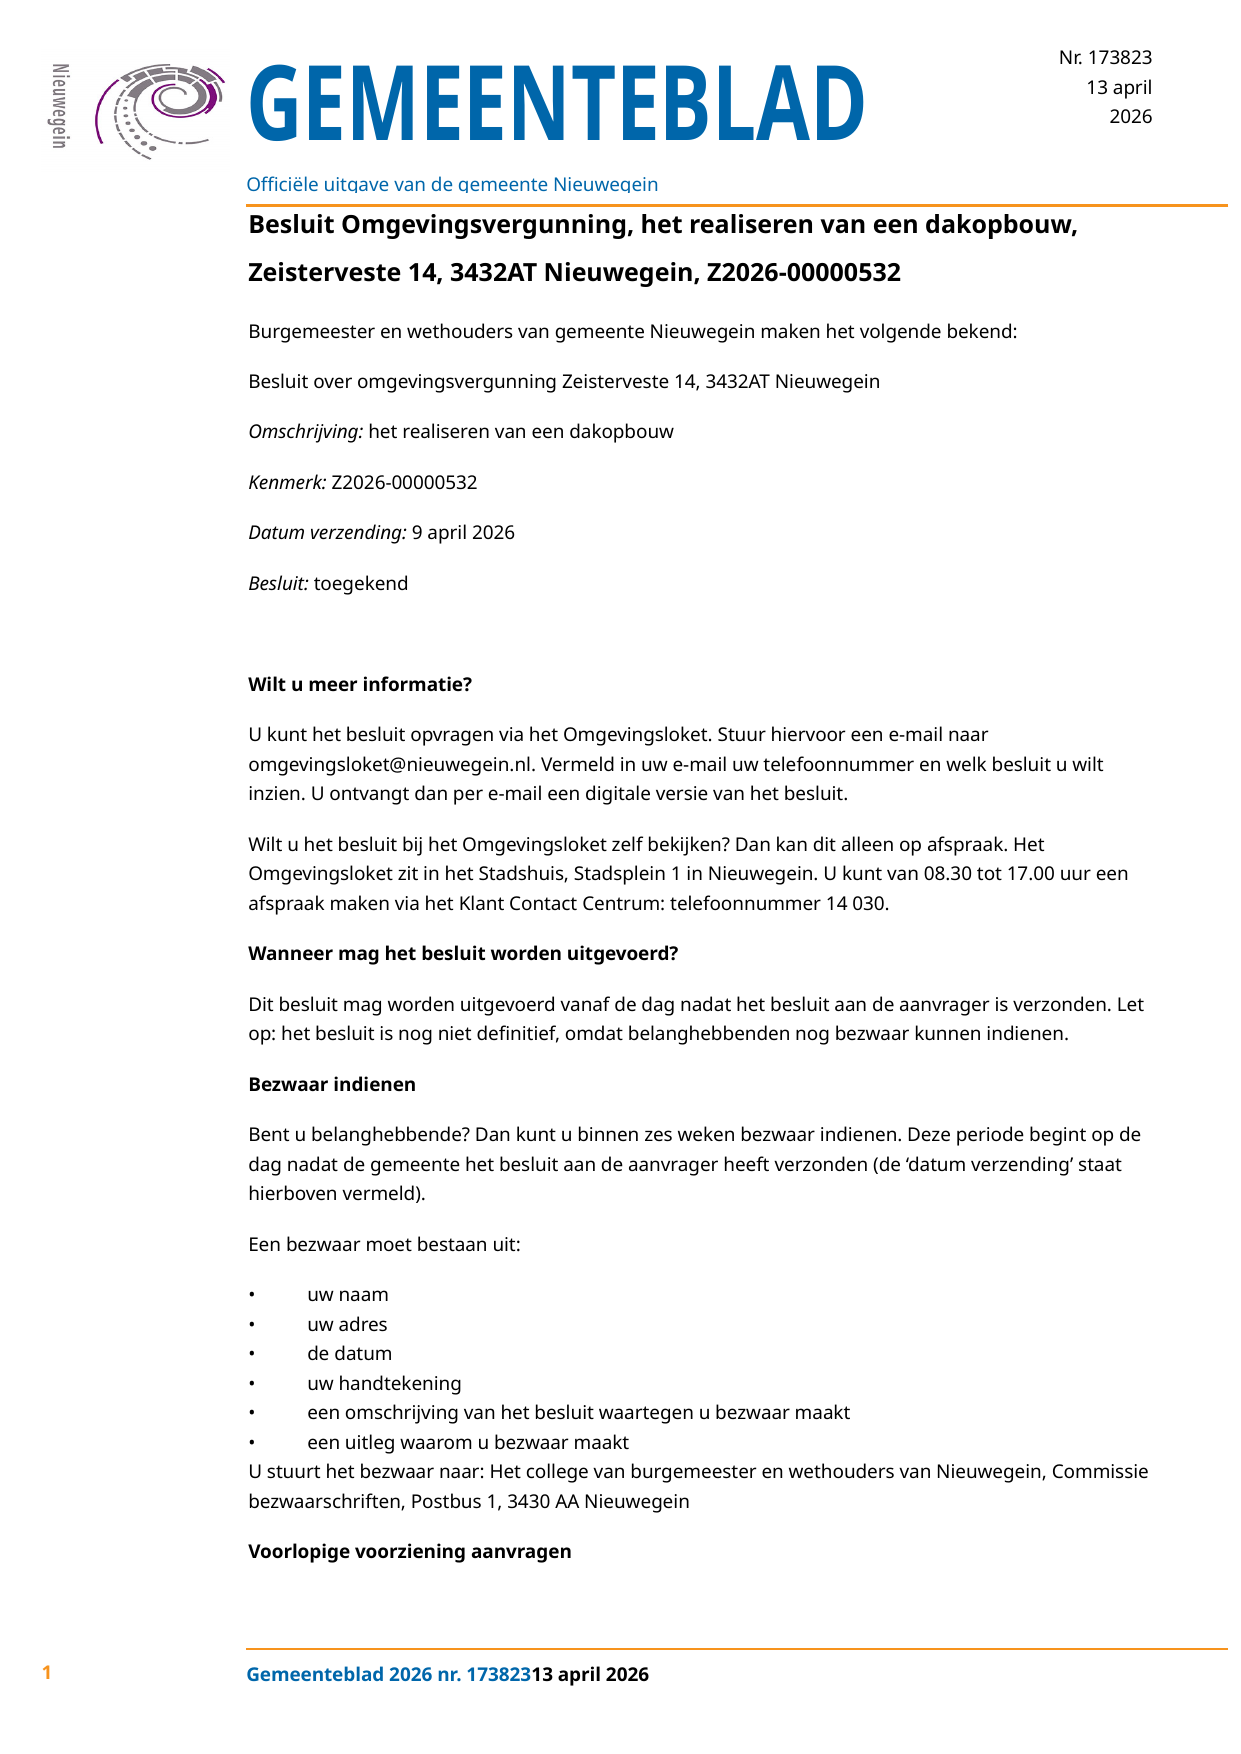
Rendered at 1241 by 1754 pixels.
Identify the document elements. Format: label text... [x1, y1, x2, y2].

text Bezwaar indienen [248, 1071, 1152, 1097]
text Bent u belanghebbende? Dan kunt u binnen zes weken bezwaar indienen. Deze periode begint op de dag nadat de gemeente het besluit aan de aanvrager heeft verzonden (de ‘datum verzending’ staat hierboven vermeld). [248, 1121, 1152, 1206]
list een omschrijving van het besluit waartegen u bezwaar maakt [248, 1399, 1152, 1425]
text Omschrijving: het realiseren van een dakopbouw [248, 419, 1152, 444]
text Besluit Omgevingsvergunning, het realiseren van een dakopbouw, Zeisterveste 14, 3432AT Nieuwegein, Z2026-00000532 [248, 207, 1152, 288]
text Een bezwaar moet bestaan uit: [248, 1231, 1152, 1257]
text Datum verzending: 9 april 2026 [248, 519, 1152, 545]
text Kenmerk: Z2026-00000532 [248, 469, 1152, 495]
list uw handtekening [248, 1370, 1152, 1396]
text Wanneer mag het besluit worden uitgevoerd? [248, 940, 1152, 966]
text Dit besluit mag worden uitgevoerd vanaf de dag nadat het besluit aan de aanvrager is verzonden. Let op: het besluit is nog niet definitief, omdat belanghebbenden nog bezwaar kunnen indienen. [248, 991, 1152, 1046]
list een uitleg waarom u bezwaar maakt [248, 1429, 1152, 1455]
text Wilt u het besluit bij het Omgevingsloket zelf bekijken? Dan kan dit alleen op afspraak. Het Omgevingsloket zit in het Stadshuis, Stadsplein 1 in Nieuwegein. U kunt van 08.30 tot 17.00 uur een afspraak maken via het Klant Contact Centrum: telefoonnummer 14 030. [248, 831, 1152, 916]
list de datum [248, 1340, 1152, 1366]
text Voorlopige voorziening aanvragen [248, 1539, 1152, 1564]
list uw adres [248, 1311, 1152, 1337]
text U stuurt het bezwaar naar: Het college van burgemeester en wethouders van Nieuwegein, Commissie bezwaarschriften, Postbus 1, 3430 AA Nieuwegein [248, 1459, 1152, 1514]
text Wilt u meer informatie? [248, 671, 1152, 697]
picture [41, 47, 231, 172]
text Besluit over omgevingsvergunning Zeisterveste 14, 3432AT Nieuwegein [248, 368, 1152, 394]
text Besluit: toegekend [248, 570, 1152, 596]
list uw naam [248, 1281, 1152, 1307]
text U kunt het besluit opvragen via het Omgevingsloket. Stuur hiervoor een e-mail naar omgevingsloket@nieuwegein.nl. Vermeld in uw e-mail uw telefoonnummer en welk besluit u wilt inzien. U ontvangt dan per e-mail een digitale versie van het besluit. [248, 721, 1152, 806]
text Burgemeester en wethouders van gemeente Nieuwegein maken het volgende bekend: [248, 318, 1152, 344]
